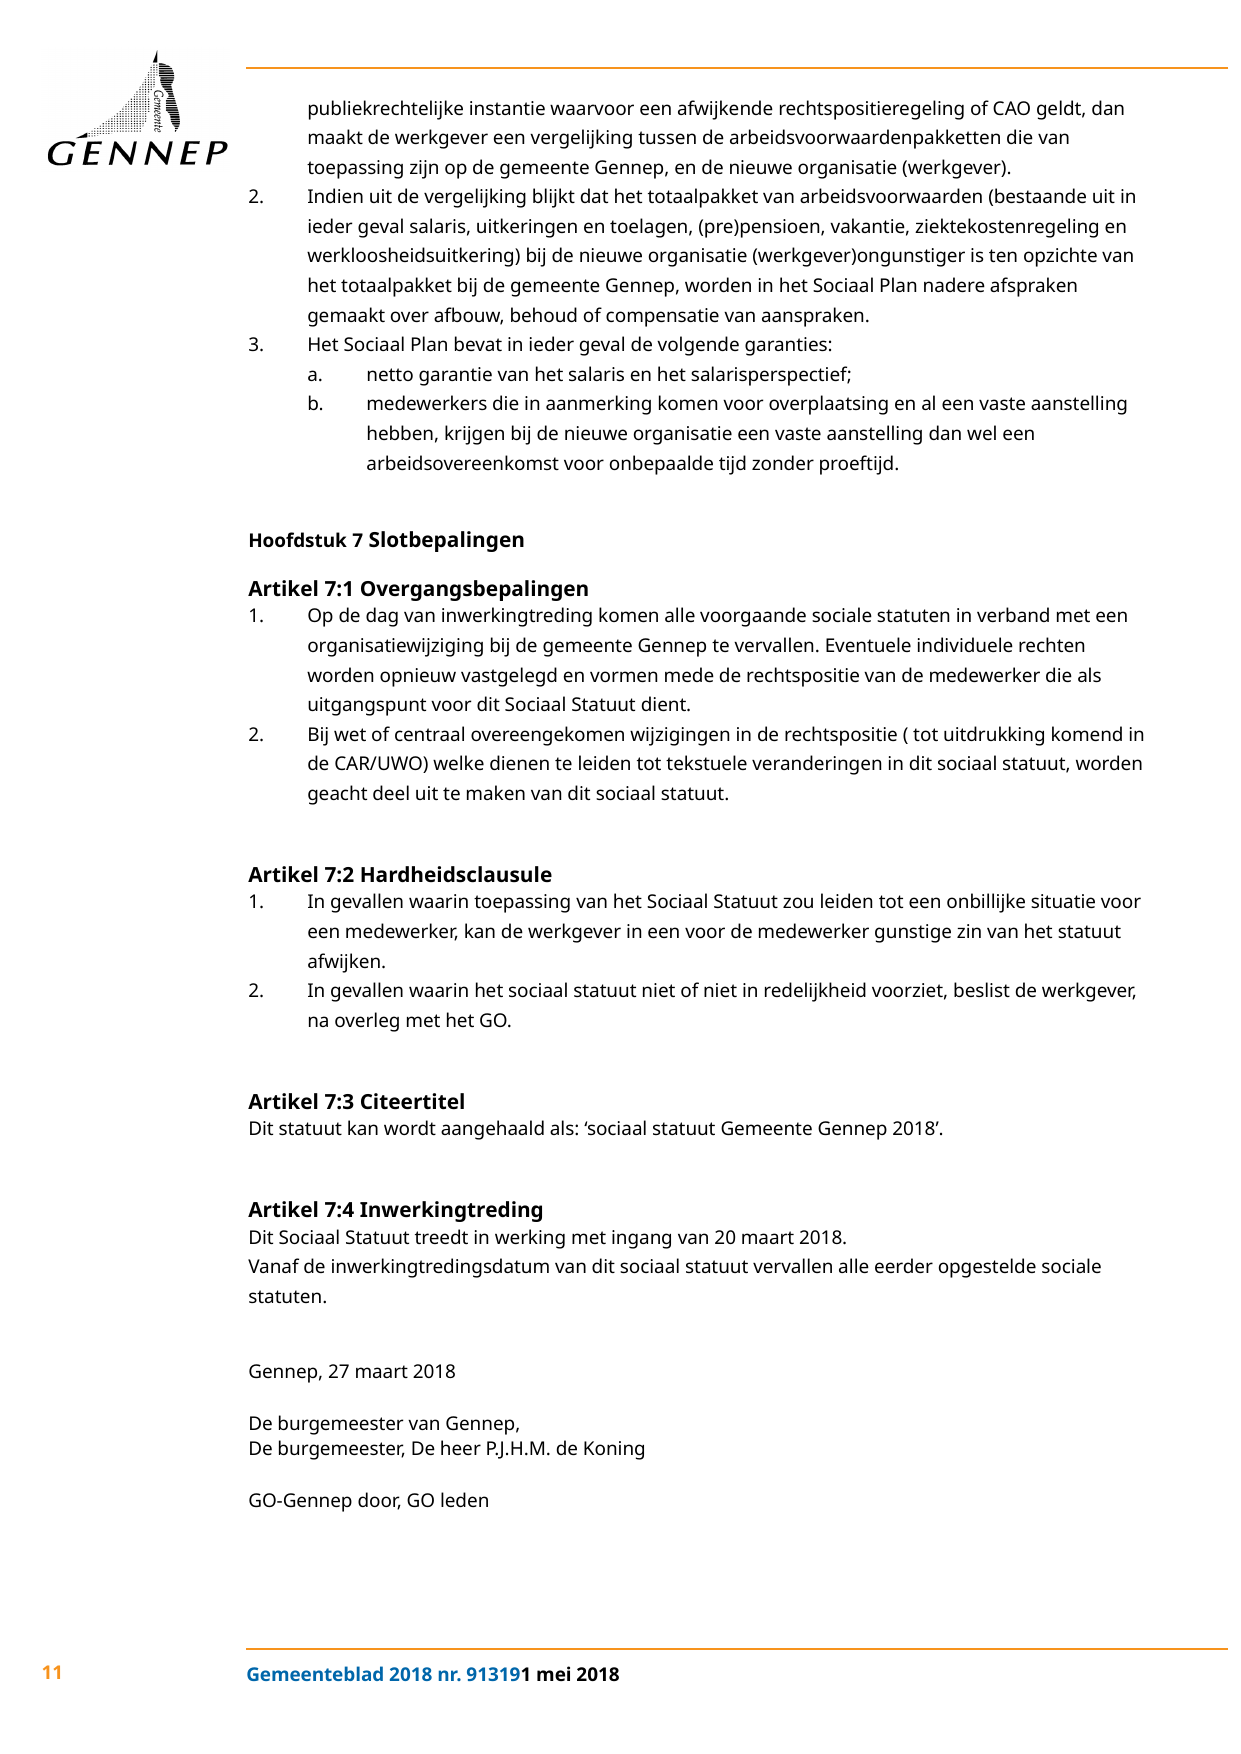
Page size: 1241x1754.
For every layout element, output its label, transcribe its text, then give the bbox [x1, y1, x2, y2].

text Dit Sociaal Statuut treedt in werking met ingang van 20 maart 2018. [248, 1224, 1152, 1249]
list Bij wet of centraal overeengekomen wijzigingen in de rechtspositie ( tot uitdrukking komend in de CAR/UWO) welke dienen te leiden tot tekstuele veranderingen in dit sociaal statuut, worden geacht deel uit te maken van dit sociaal statuut. [248, 721, 1152, 806]
text Dit statuut kan wordt aangehaald als: ‘sociaal statuut Gemeente Gennep 2018’. [248, 1115, 1152, 1141]
text Artikel 7:2 Hardheidsclausule [248, 860, 1152, 889]
text De burgemeester, De heer P.J.H.M. de Koning [248, 1435, 1152, 1461]
list Indien uit de vergelijking blijkt dat het totaalpakket van arbeidsvoorwaarden (bestaande uit in ieder geval salaris, uitkeringen en toelagen, (pre)pensioen, vakantie, ziektekostenregeling en werkloosheidsuitkering) bij de nieuwe organisatie (werkgever)ongunstiger is ten opzichte van het totaalpakket bij de gemeente Gennep, worden in het Sociaal Plan nadere afspraken gemaakt over afbouw, behoud of compensatie van aanspraken. [248, 183, 1152, 328]
text De burgemeester van Gennep, [248, 1410, 1152, 1435]
text Artikel 7:3 Citeertitel [248, 1087, 1152, 1115]
list medewerkers die in aanmerking komen voor overplaatsing en al een vaste aanstelling hebben, krijgen bij de nieuwe organisatie een vaste aanstelling dan wel een arbeidsovereenkomst voor onbepaalde tijd zonder proeftijd. [307, 391, 1152, 476]
text Gennep, 27 maart 2018 [248, 1358, 1152, 1384]
list publiekrechtelijke instantie waarvoor een afwijkende rechtspositieregeling of CAO geldt, dan maakt de werkgever een vergelijking tussen de arbeidsvoorwaardenpakketten die van toepassing zijn op de gemeente Gennep, en de nieuwe organisatie (werkgever). [248, 95, 1152, 180]
text Artikel 7:1 Overgangsbepalingen [248, 574, 1152, 603]
list In gevallen waarin toepassing van het Sociaal Statuut zou leiden tot een onbillijke situatie voor een medewerker, kan de werkgever in een voor de medewerker gunstige zin van het statuut afwijken. [248, 889, 1152, 973]
text Hoofdstuk 7 Slotbepalingen [248, 525, 1152, 553]
list netto garantie van het salaris en het salarisperspectief; [307, 361, 1152, 387]
list Op de dag van inwerkingtreding komen alle voorgaande sociale statuten in verband met een organisatiewijziging bij de gemeente Gennep te vervallen. Eventuele individuele rechten worden opnieuw vastgelegd en vormen mede de rechtspositie van de medewerker die als uitgangspunt voor dit Sociaal Statuut dient. [248, 603, 1152, 717]
text Vanaf de inwerkingtredingsdatum van dit sociaal statuut vervallen alle eerder opgestelde sociale statuten. [248, 1253, 1152, 1309]
text GO-Gennep door, GO leden [248, 1487, 1152, 1513]
text Artikel 7:4 Inwerkingtreding [248, 1195, 1152, 1224]
list In gevallen waarin het sociaal statuut niet of niet in redelijkheid voorziet, beslist de werkgever, na overleg met het GO. [248, 977, 1152, 1033]
picture [41, 47, 231, 172]
list Het Sociaal Plan bevat in ieder geval de volgende garanties: [248, 331, 1152, 357]
